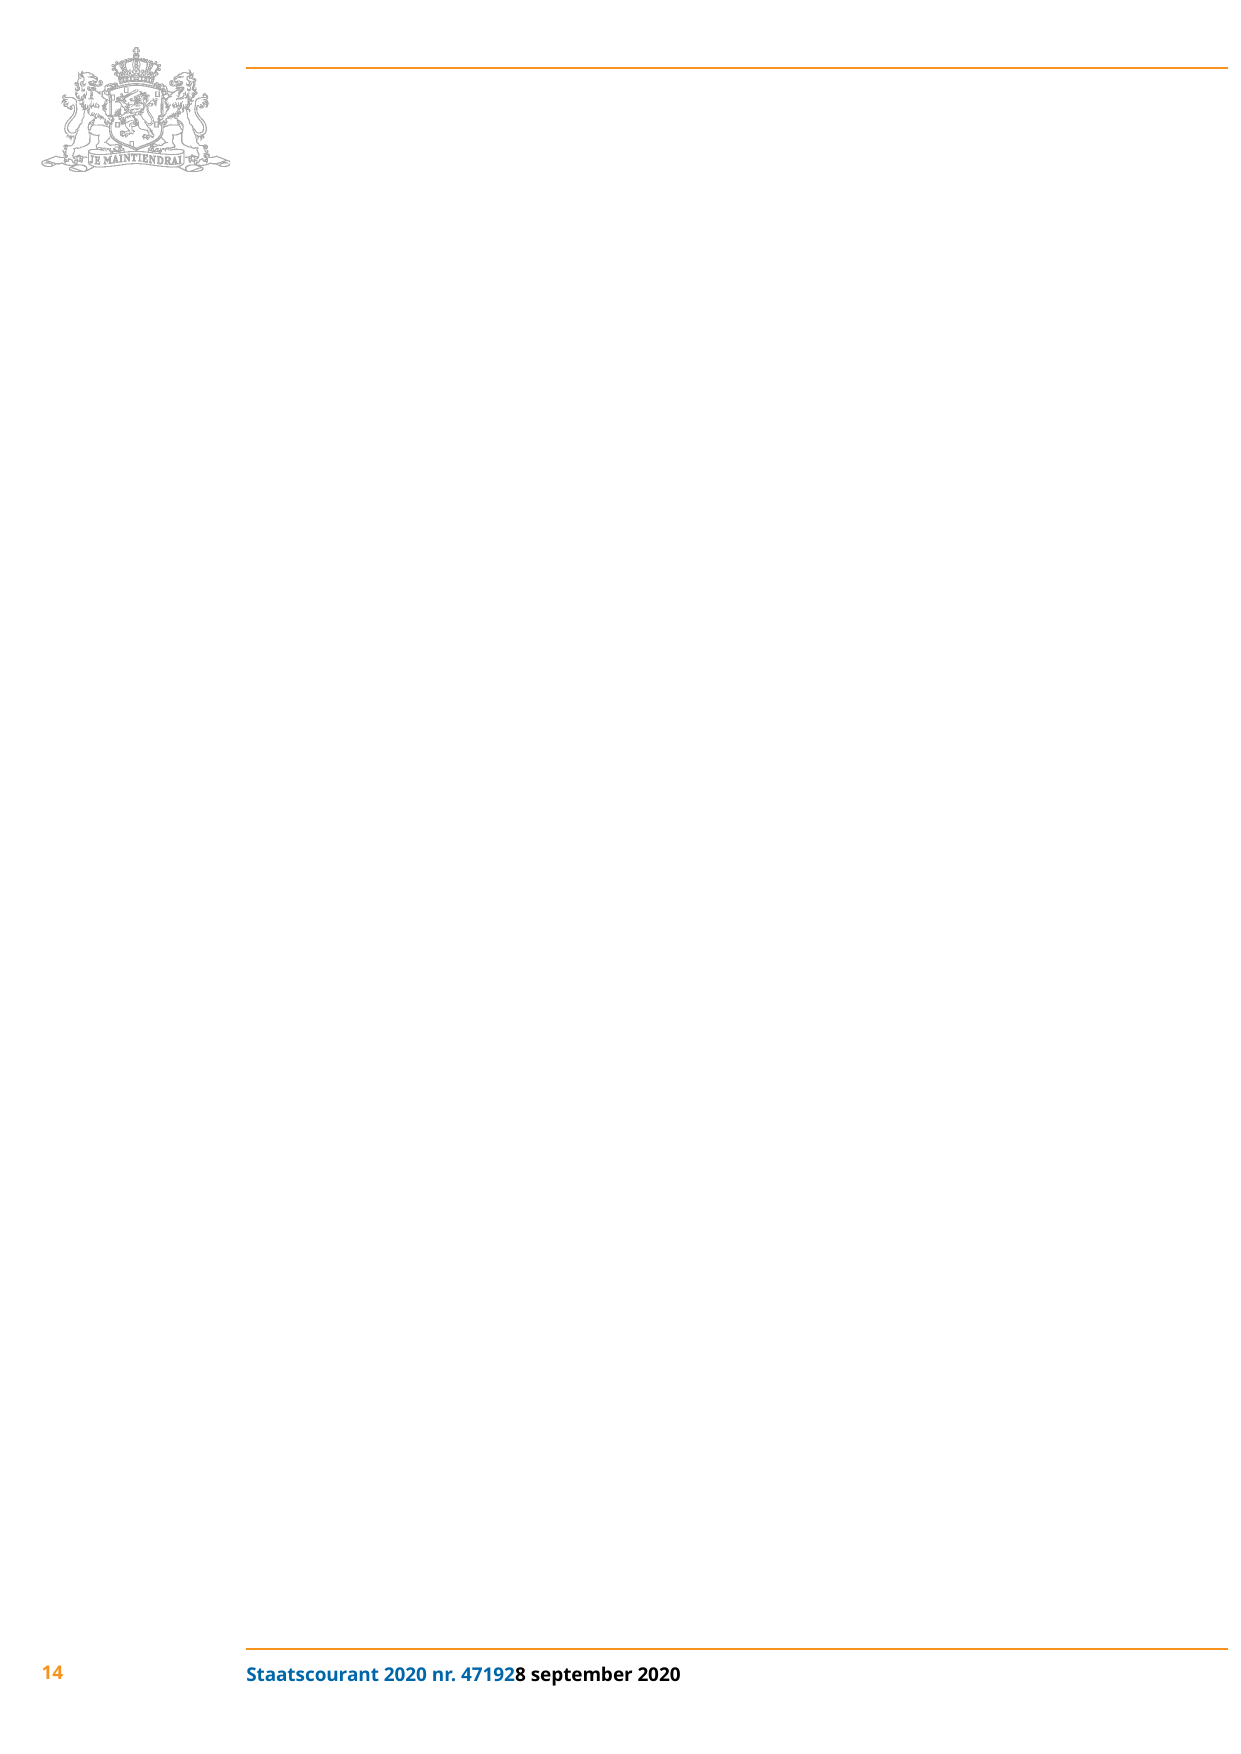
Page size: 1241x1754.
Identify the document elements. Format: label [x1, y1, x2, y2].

picture [41, 47, 231, 172]
